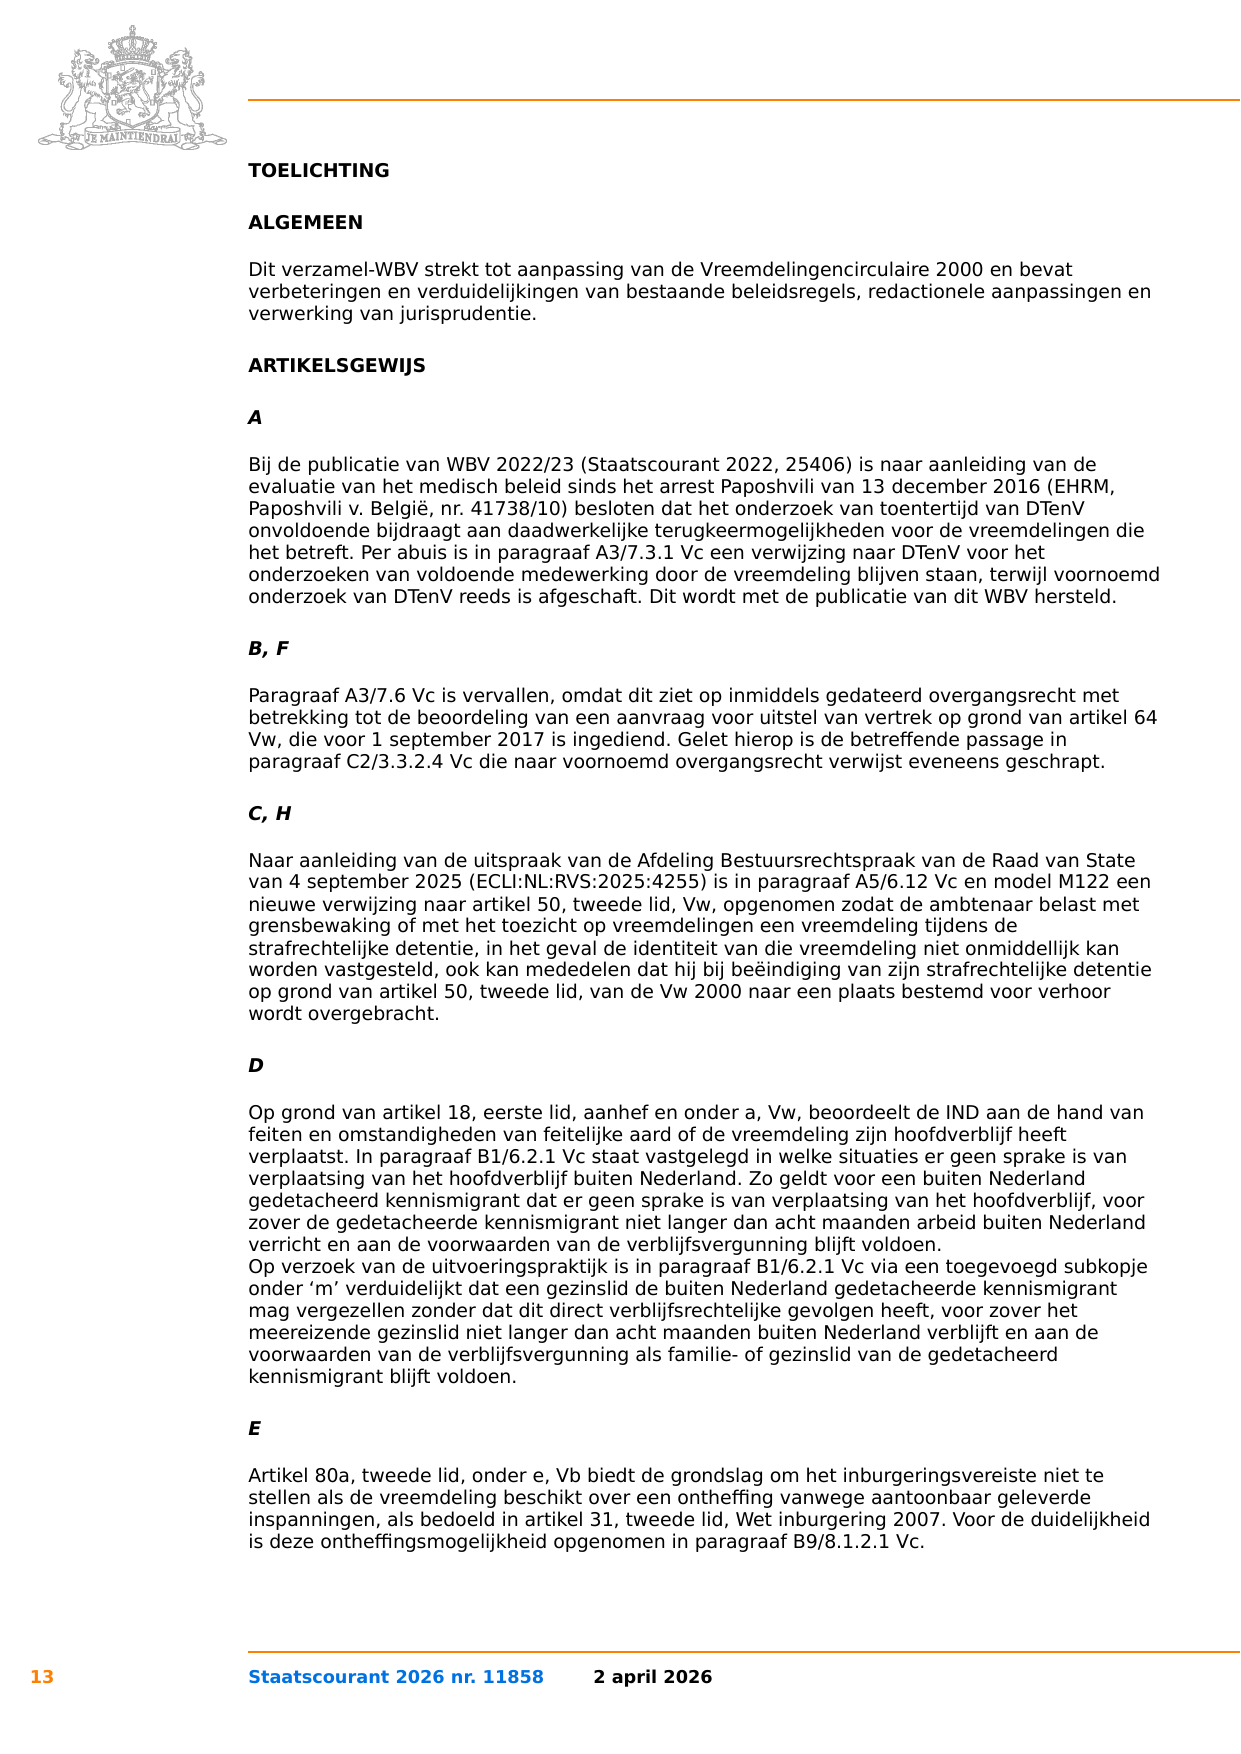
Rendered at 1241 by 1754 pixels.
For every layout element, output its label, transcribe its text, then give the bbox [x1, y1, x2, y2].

picture [38, 25, 227, 150]
subtitle A [248, 407, 1163, 429]
text Dit verzamel-WBV strekt tot aanpassing van de Vreemdelingencirculaire 2000 en bevat verbeteringen en verduidelijkingen van bestaande beleidsregels, redactionele aanpassingen en verwerking van jurisprudentie. [248, 259, 1163, 325]
text Naar aanleiding van de uitspraak van de Afdeling Bestuursrechtspraak van de Raad van State van 4 september 2025 (ECLI:NL:RVS:2025:4255) is in paragraaf A5/6.12 Vc en model M122 een nieuwe verwijzing naar artikel 50, tweede lid, Vw, opgenomen zodat de ambtenaar belast met grensbewaking of met het toezicht op vreemdelingen een vreemdeling tijdens de strafrechtelijke detentie, in het geval de identiteit van die vreemdeling niet onmiddellijk kan worden vastgesteld, ook kan mededelen dat hij bij beëindiging van zijn strafrechtelijke detentie op grond van artikel 50, tweede lid, van de Vw 2000 naar een plaats bestemd voor verhoor wordt overgebracht. [248, 849, 1163, 1025]
text Artikel 80a, tweede lid, onder e, Vb biedt de grondslag om het inburgeringsvereiste niet te stellen als de vreemdeling beschikt over een ontheffing vanwege aantoonbaar geleverde inspanningen, als bedoeld in artikel 31, tweede lid, Wet inburgering 2007. Voor de duidelijkheid is deze ontheffingsmogelijkheid opgenomen in paragraaf B9/8.1.2.1 Vc. [248, 1465, 1163, 1553]
subtitle ARTIKELSGEWIJS [248, 355, 1163, 377]
subtitle ALGEMEEN [248, 212, 1163, 234]
subtitle E [248, 1418, 1163, 1440]
text Op grond van artikel 18, eerste lid, aanhef en onder a, Vw, beoordeelt de IND aan de hand van feiten en omstandigheden van feitelijke aard of de vreemdeling zijn hoofdverblijf heeft verplaatst. In paragraaf B1/6.2.1 Vc staat vastgelegd in welke situaties er geen sprake is van verplaatsing van het hoofdverblijf buiten Nederland. Zo geldt voor een buiten Nederland gedetacheerd kennismigrant dat er geen sprake is van verplaatsing van het hoofdverblijf, voor zover de gedetacheerde kennismigrant niet langer dan acht maanden arbeid buiten Nederland verricht en aan de voorwaarden van de verblijfsvergunning blijft voldoen. [248, 1102, 1163, 1256]
subtitle C, H [248, 802, 1163, 824]
subtitle B, F [248, 638, 1163, 659]
subtitle TOELICHTING [248, 160, 1163, 182]
subtitle D [248, 1055, 1163, 1077]
text Op verzoek van de uitvoeringspraktijk is in paragraaf B1/6.2.1 Vc via een toegevoegd subkopje onder ‘m’ verduidelijkt dat een gezinslid de buiten Nederland gedetacheerde kennismigrant mag vergezellen zonder dat dit direct verblijfsrechtelijke gevolgen heeft, voor zover het meereizende gezinslid niet langer dan acht maanden buiten Nederland verblijft en aan de voorwaarden van de verblijfsvergunning als familie- of gezinslid van de gedetacheerd kennismigrant blijft voldoen. [248, 1256, 1163, 1388]
text Paragraaf A3/7.6 Vc is vervallen, omdat dit ziet op inmiddels gedateerd overgangsrecht met betrekking tot de beoordeling van een aanvraag voor uitstel van vertrek op grond van artikel 64 Vw, die voor 1 september 2017 is ingediend. Gelet hierop is de betreffende passage in paragraaf C2/3.3.2.4 Vc die naar voornoemd overgangsrecht verwijst eveneens geschrapt. [248, 684, 1163, 772]
text Bij de publicatie van WBV 2022/23 (Staatscourant 2022, 25406) is naar aanleiding van de evaluatie van het medisch beleid sinds het arrest Paposhvili van 13 december 2016 (EHRM, Paposhvili v. België, nr. 41738/10) besloten dat het onderzoek van toentertijd van DTenV onvoldoende bijdraagt aan daadwerkelijke terugkeermogelijkheden voor de vreemdelingen die het betreft. Per abuis is in paragraaf A3/7.3.1 Vc een verwijzing naar DTenV voor het onderzoeken van voldoende medewerking door de vreemdeling blijven staan, terwijl voornoemd onderzoek van DTenV reeds is afgeschaft. Dit wordt met de publicatie van dit WBV hersteld. [248, 454, 1163, 608]
